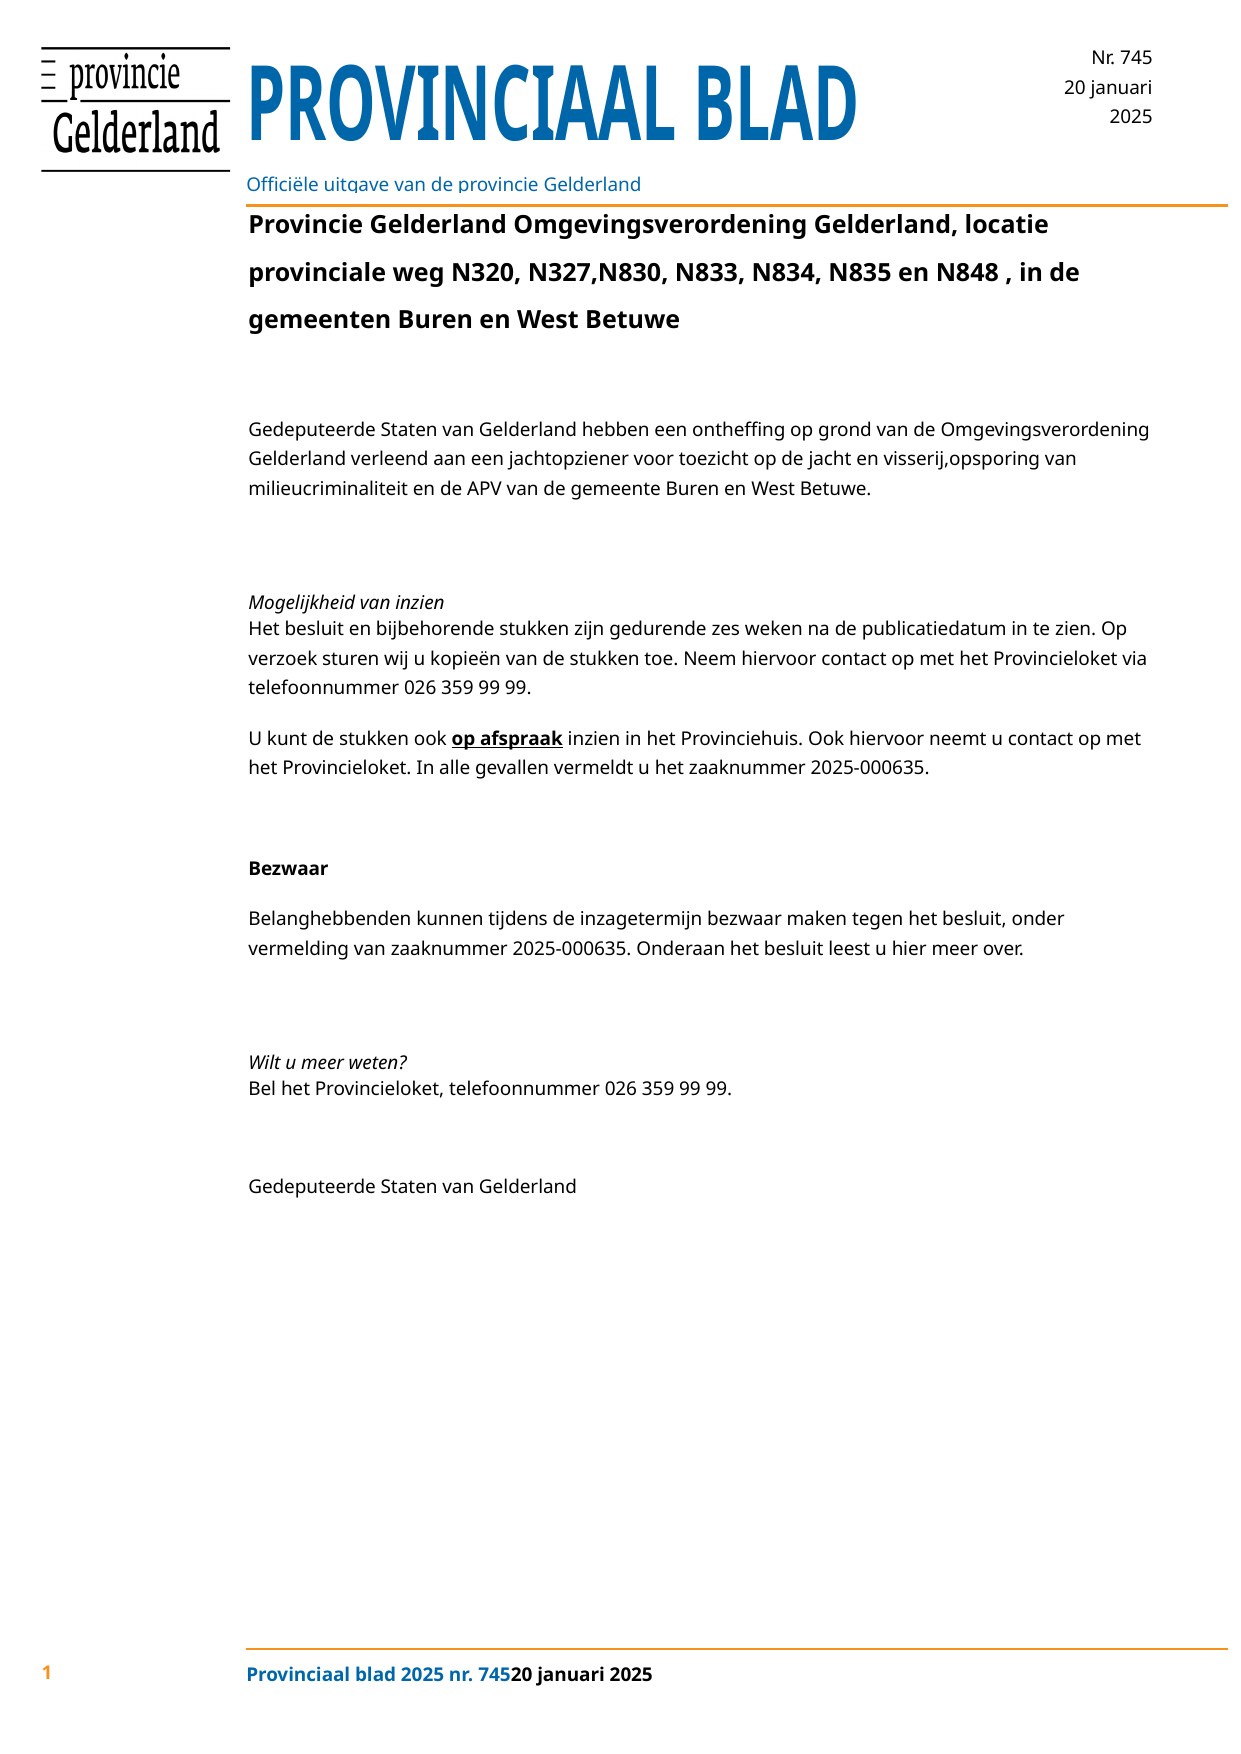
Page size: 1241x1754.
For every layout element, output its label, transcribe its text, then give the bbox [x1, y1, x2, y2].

text Bel het Provincieloket, telefoonnummer 026 359 99 99. [248, 1075, 1152, 1101]
picture [41, 47, 231, 172]
text Bezwaar [248, 855, 1152, 881]
text Belanghebbenden kunnen tijdens de inzagetermijn bezwaar maken tegen het besluit, onder vermelding van zaaknummer 2025-000635. Onderaan het besluit leest u hier meer over. [248, 906, 1152, 961]
text Gedeputeerde Staten van Gelderland [248, 1173, 1152, 1199]
text Mogelijkheid van inzien [248, 589, 1152, 615]
text Provincie Gelderland Omgevingsverordening Gelderland, locatie provinciale weg N320, N327,N830, N833, N834, N835 en N848 , in de gemeenten Buren en West Betuwe [248, 207, 1152, 336]
text U kunt de stukken ook op afspraak inzien in het Provinciehuis. Ook hiervoor neemt u contact op met het Provincieloket. In alle gevallen vermeldt u het zaaknummer 2025-000635. [248, 725, 1152, 780]
text Gedeputeerde Staten van Gelderland hebben een ontheffing op grond van de Omgevingsverordening Gelderland verleend aan een jachtopziener voor toezicht op de jacht en visserij,opsporing van milieucriminaliteit en de APV van de gemeente Buren en West Betuwe. [248, 416, 1152, 501]
text Wilt u meer weten? [248, 1049, 1152, 1075]
text Het besluit en bijbehorende stukken zijn gedurende zes weken na de publicatiedatum in te zien. Op verzoek sturen wij u kopieën van de stukken toe. Neem hiervoor contact op met het Provincieloket via telefoonnummer 026 359 99 99. [248, 615, 1152, 700]
